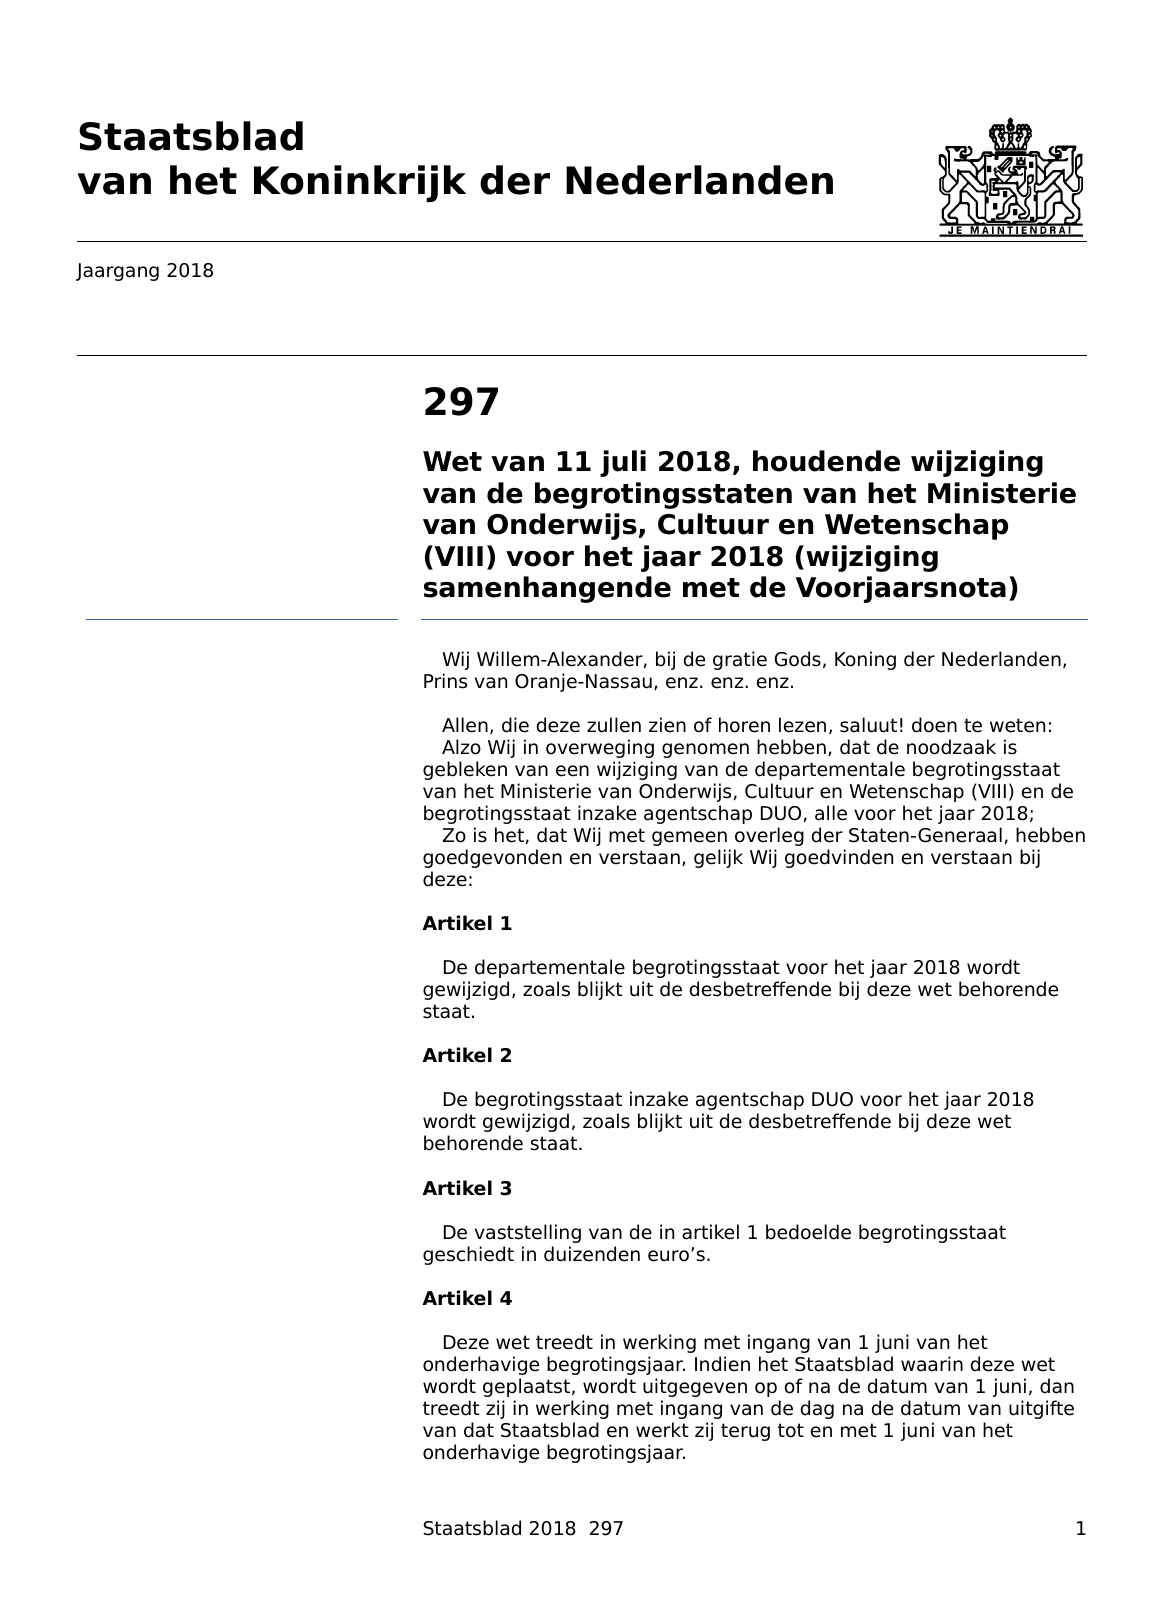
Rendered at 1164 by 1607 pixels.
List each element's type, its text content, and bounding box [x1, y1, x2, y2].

text Alzo Wij in overweging genomen hebben, dat de noodzaak is gebleken van een wijziging van de departementale begrotingsstaat van het Ministerie van Onderwijs, Cultuur en Wetenschap (VIII) en de begrotingsstaat inzake agentschap DUO, alle voor het jaar 2018; [422, 737, 1087, 825]
subtitle Artikel 3 [422, 1177, 1087, 1199]
table_header [886, 100, 1087, 241]
subtitle Artikel 1 [422, 913, 1087, 935]
table_cell Jaargang 2018 [77, 242, 1087, 355]
subtitle Artikel 4 [422, 1288, 1087, 1310]
text Zo is het, dat Wij met gemeen overleg der Staten-Generaal, hebben goedgevonden en verstaan, gelijk Wij goedvinden en verstaan bij deze: [422, 825, 1087, 891]
text De departementale begrotingsstaat voor het jaar 2018 wordt gewijzigd, zoals blijkt uit de desbetreffende bij deze wet behorende staat. [422, 957, 1087, 1023]
subtitle Artikel 2 [422, 1045, 1087, 1067]
table_header Staatsblad van het Koninkrijk der Nederlanden [77, 100, 886, 241]
text Deze wet treedt in werking met ingang van 1 juni van het onderhavige begrotingsjaar. Indien het Staatsblad waarin deze wet wordt geplaatst, wordt uitgegeven op of na de datum van 1 juni, dan treedt zij in werking met ingang van de dag na de datum van uitgifte van dat Staatsblad en werkt zij terug tot en met 1 juni van het onderhavige begrotingsjaar. [422, 1332, 1087, 1464]
text Allen, die deze zullen zien of horen lezen, saluut! doen te weten: [422, 715, 1087, 737]
text Wij Willem-Alexander, bij de gratie Gods, Koning der Nederlanden, Prins van Oranje-Nassau, enz. enz. enz. [422, 649, 1087, 693]
text Wet van 11 juli 2018, houdende wijziging van de begrotingsstaten van het Ministerie van Onderwijs, Cultuur en Wetenschap (VIII) voor het jaar 2018 (wijziging samenhangende met de Voorjaarsnota) [422, 447, 1087, 604]
text De vaststelling van de in artikel 1 bedoelde begrotingsstaat geschiedt in duizenden euro’s. [422, 1222, 1087, 1266]
subtitle 297 [422, 381, 1087, 424]
text De begrotingsstaat inzake agentschap DUO voor het jaar 2018 wordt gewijzigd, zoals blijkt uit de desbetreffende bij deze wet behorende staat. [422, 1089, 1087, 1155]
picture [936, 115, 1087, 240]
